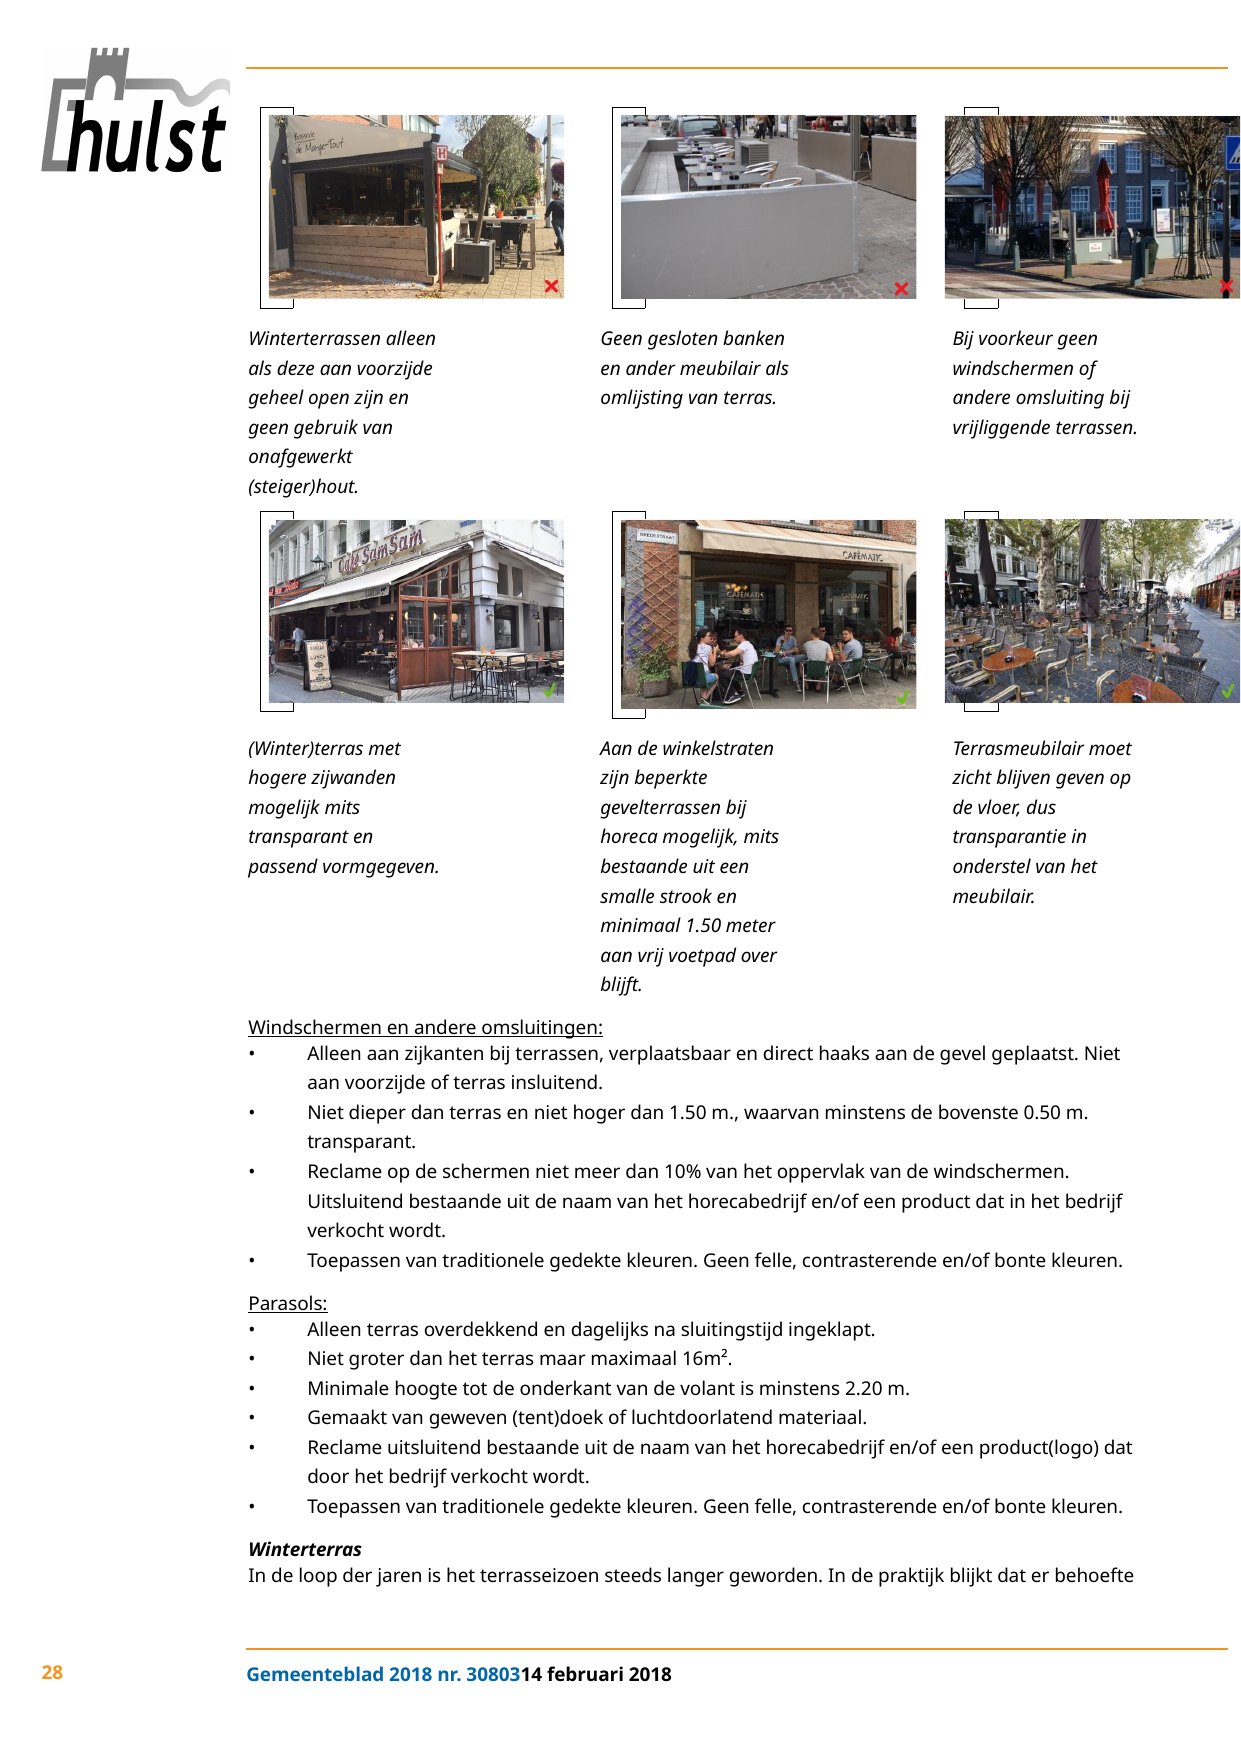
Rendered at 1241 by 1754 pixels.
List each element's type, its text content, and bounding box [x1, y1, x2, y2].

table_cell [800, 735, 952, 997]
table_cell Terrasmeubilair moet zicht blijven geven op de vloer, dus transparantie in onderstel van het meubilair. [952, 735, 1152, 997]
table_cell [261, 520, 293, 711]
table_header [261, 108, 293, 308]
table_cell [952, 703, 1152, 735]
picture [268, 519, 565, 703]
list Alleen aan zijkanten bij terrassen, verplaatsbaar en direct haaks aan de gevel geplaatst. Niet aan voorzijde of terras insluitend. [248, 1040, 1152, 1095]
table_cell Bij voorkeur geen windschermen of andere omsluiting bij vrijliggende terrassen. [952, 325, 1152, 499]
list Niet groter dan het terras maar maximaal 16m². [248, 1345, 1152, 1371]
table_header [447, 95, 600, 325]
table_header [800, 95, 952, 325]
table_cell [447, 325, 600, 499]
table_cell [248, 520, 447, 735]
table_cell Aan de winkelstraten zijn beperkte gevelterrassen bij horeca mogelijk, mits bestaande uit een smalle strook en minimaal 1.50 meter aan vrij voetpad over blijft. [600, 735, 799, 997]
table_cell [447, 499, 600, 519]
picture [944, 115, 1241, 299]
table_cell Geen gesloten banken en ander meubilair als omlijsting van terras. [600, 325, 799, 499]
table_cell [600, 499, 799, 519]
table_cell [800, 499, 952, 519]
table_cell [917, 520, 952, 708]
picture [944, 519, 1241, 703]
table_cell [261, 512, 293, 519]
list Toepassen van traditionele gedekte kleuren. Geen felle, contrasterende en/of bonte kleuren. [248, 1247, 1152, 1273]
table_cell [600, 709, 799, 735]
list Gemaakt van geweven (tent)doek of luchtdoorlatend materiaal. [248, 1404, 1152, 1430]
list Toepassen van traditionele gedekte kleuren. Geen felle, contrasterende en/of bonte kleuren. [248, 1493, 1152, 1519]
table_cell [447, 520, 600, 735]
table_cell [800, 709, 952, 735]
table_header [248, 95, 447, 325]
table_cell [613, 512, 645, 519]
text Windschermen en andere omsluitingen: [248, 1014, 1152, 1040]
text Winterterras [248, 1536, 1152, 1562]
table_header [952, 299, 1152, 325]
picture [268, 115, 565, 299]
picture [621, 519, 917, 709]
table_header [952, 95, 1152, 115]
table_cell [965, 703, 998, 711]
list Reclame uitsluitend bestaande uit de naam van het horecabedrijf en/of een product(logo) dat door het bedrijf verkocht wordt. [248, 1434, 1152, 1489]
picture [41, 47, 231, 172]
list Alleen terras overdekkend en dagelijks na sluitingstijd ingeklapt. [248, 1316, 1152, 1342]
list Reclame op de schermen niet meer dan 10% van het oppervlak van de windschermen. Uitsluitend bestaande uit de naam van het horecabedrijf en/of een product dat in het bedrijf verkocht wordt. [248, 1158, 1152, 1243]
table_cell [965, 512, 998, 519]
text In de loop der jaren is het terrasseizoen steeds langer geworden. In de praktijk blijkt dat er behoefte [248, 1562, 1152, 1588]
table_header [965, 108, 998, 115]
table_cell [248, 499, 447, 519]
list Niet dieper dan terras en niet hoger dan 1.50 m., waarvan minstens de bovenste 0.50 m. transparant. [248, 1099, 1152, 1154]
table_cell (Winter)terras met hogere zijwanden mogelijk mits transparant en passend vormgegeven. [248, 735, 447, 997]
table_cell [613, 709, 645, 718]
list Minimale hoogte tot de onderkant van de volant is minstens 2.20 m. [248, 1375, 1152, 1401]
table_cell [800, 325, 952, 499]
table_cell Winterterrassen alleen als deze aan voorzijde geheel open zijn en geen gebruik van onafgewerkt (steiger)hout. [248, 325, 447, 499]
text Parasols: [248, 1290, 1152, 1316]
table_cell [952, 499, 1152, 519]
picture [621, 115, 917, 299]
table_cell [600, 520, 612, 708]
table_cell [613, 520, 621, 708]
table_header [613, 108, 645, 308]
table_header [600, 95, 799, 325]
table_cell [447, 735, 600, 997]
